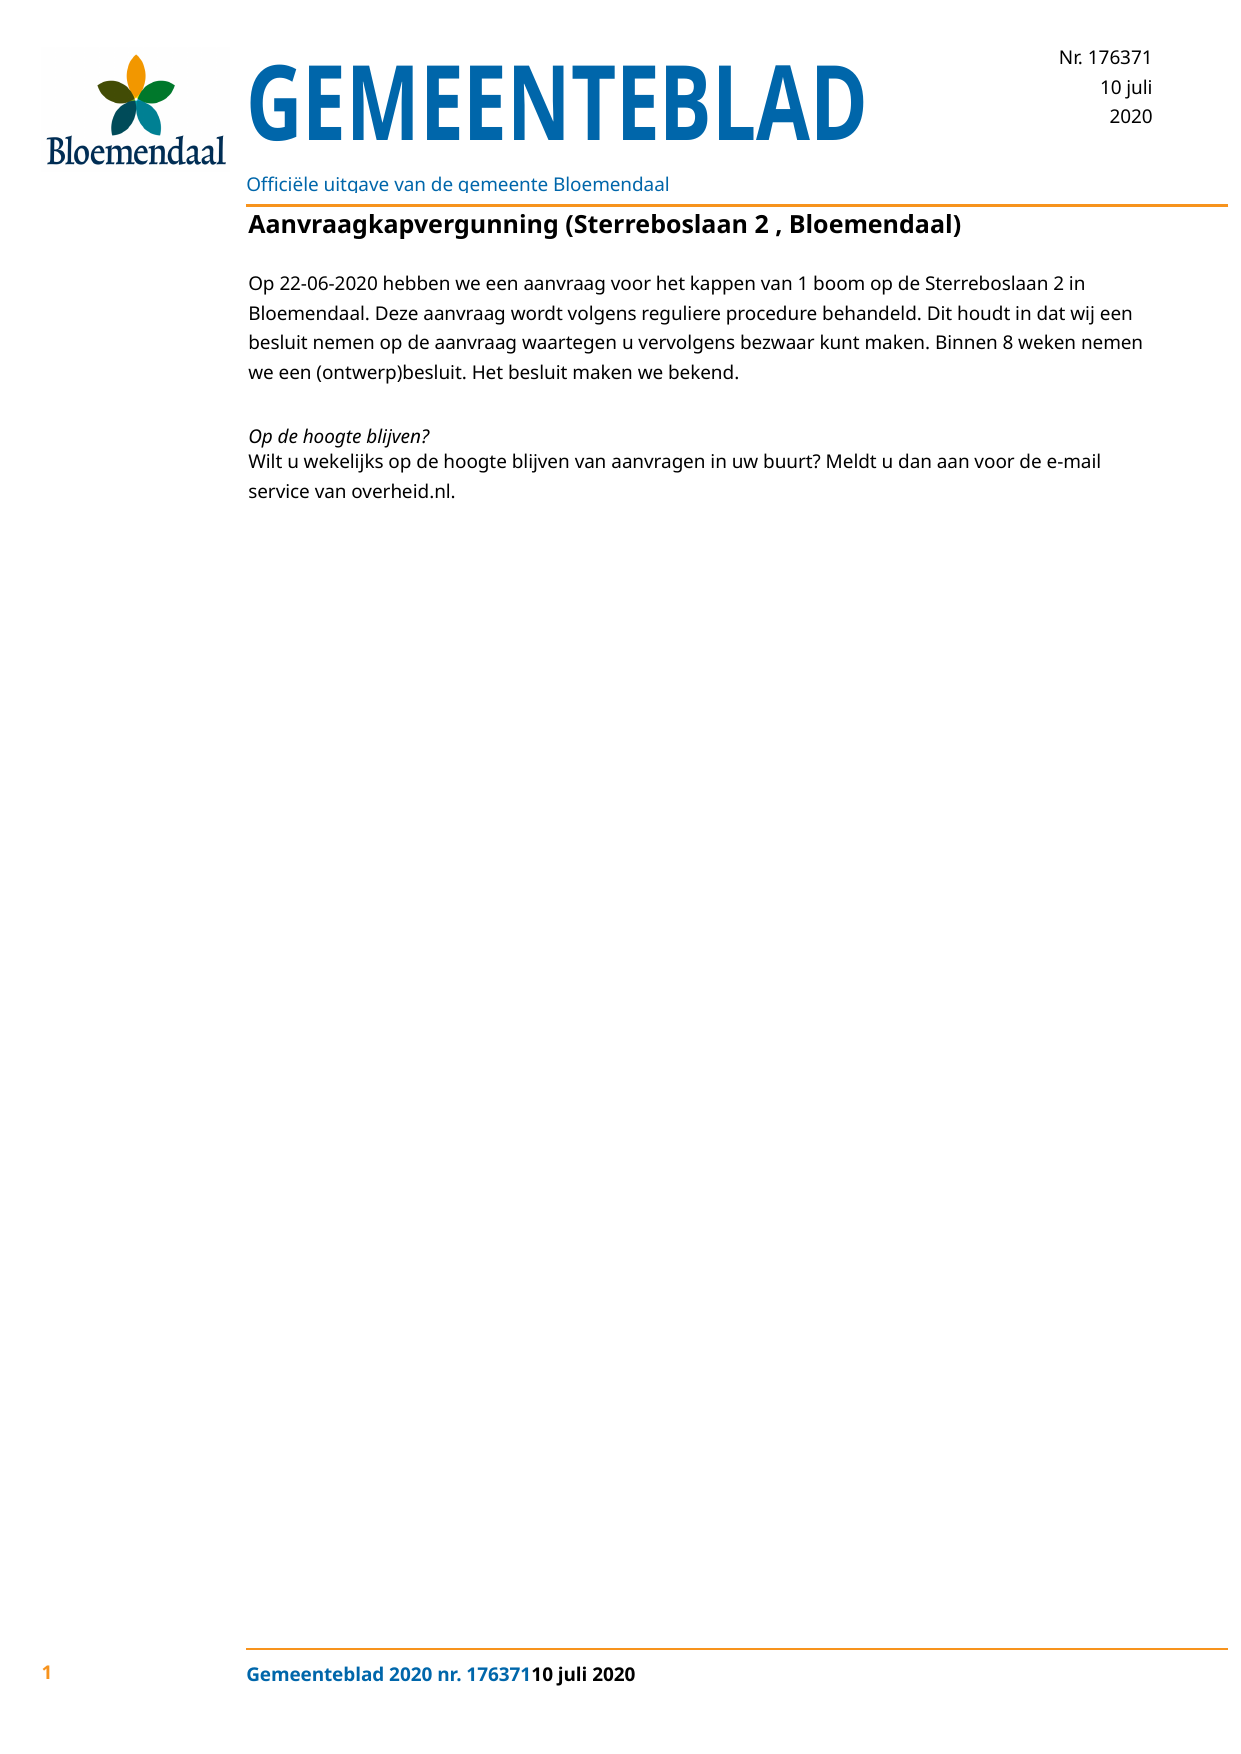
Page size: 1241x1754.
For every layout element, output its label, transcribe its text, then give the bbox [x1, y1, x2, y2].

text Aanvraagkapvergunning (Sterreboslaan 2 , Bloemendaal) [248, 207, 1152, 241]
text Wilt u wekelijks op de hoogte blijven van aanvragen in uw buurt? Meldt u dan aan voor de e-mail service van overheid.nl. [248, 449, 1152, 504]
text Op de hoogte blijven? [248, 423, 1152, 449]
text Op 22-06-2020 hebben we een aanvraag voor het kappen van 1 boom op de Sterreboslaan 2 in Bloemendaal. Deze aanvraag wordt volgens reguliere procedure behandeld. Dit houdt in dat wij een besluit nemen op de aanvraag waartegen u vervolgens bezwaar kunt maken. Binnen 8 weken nemen we een (ontwerp)besluit. Het besluit maken we bekend. [248, 270, 1152, 385]
picture [41, 47, 231, 172]
